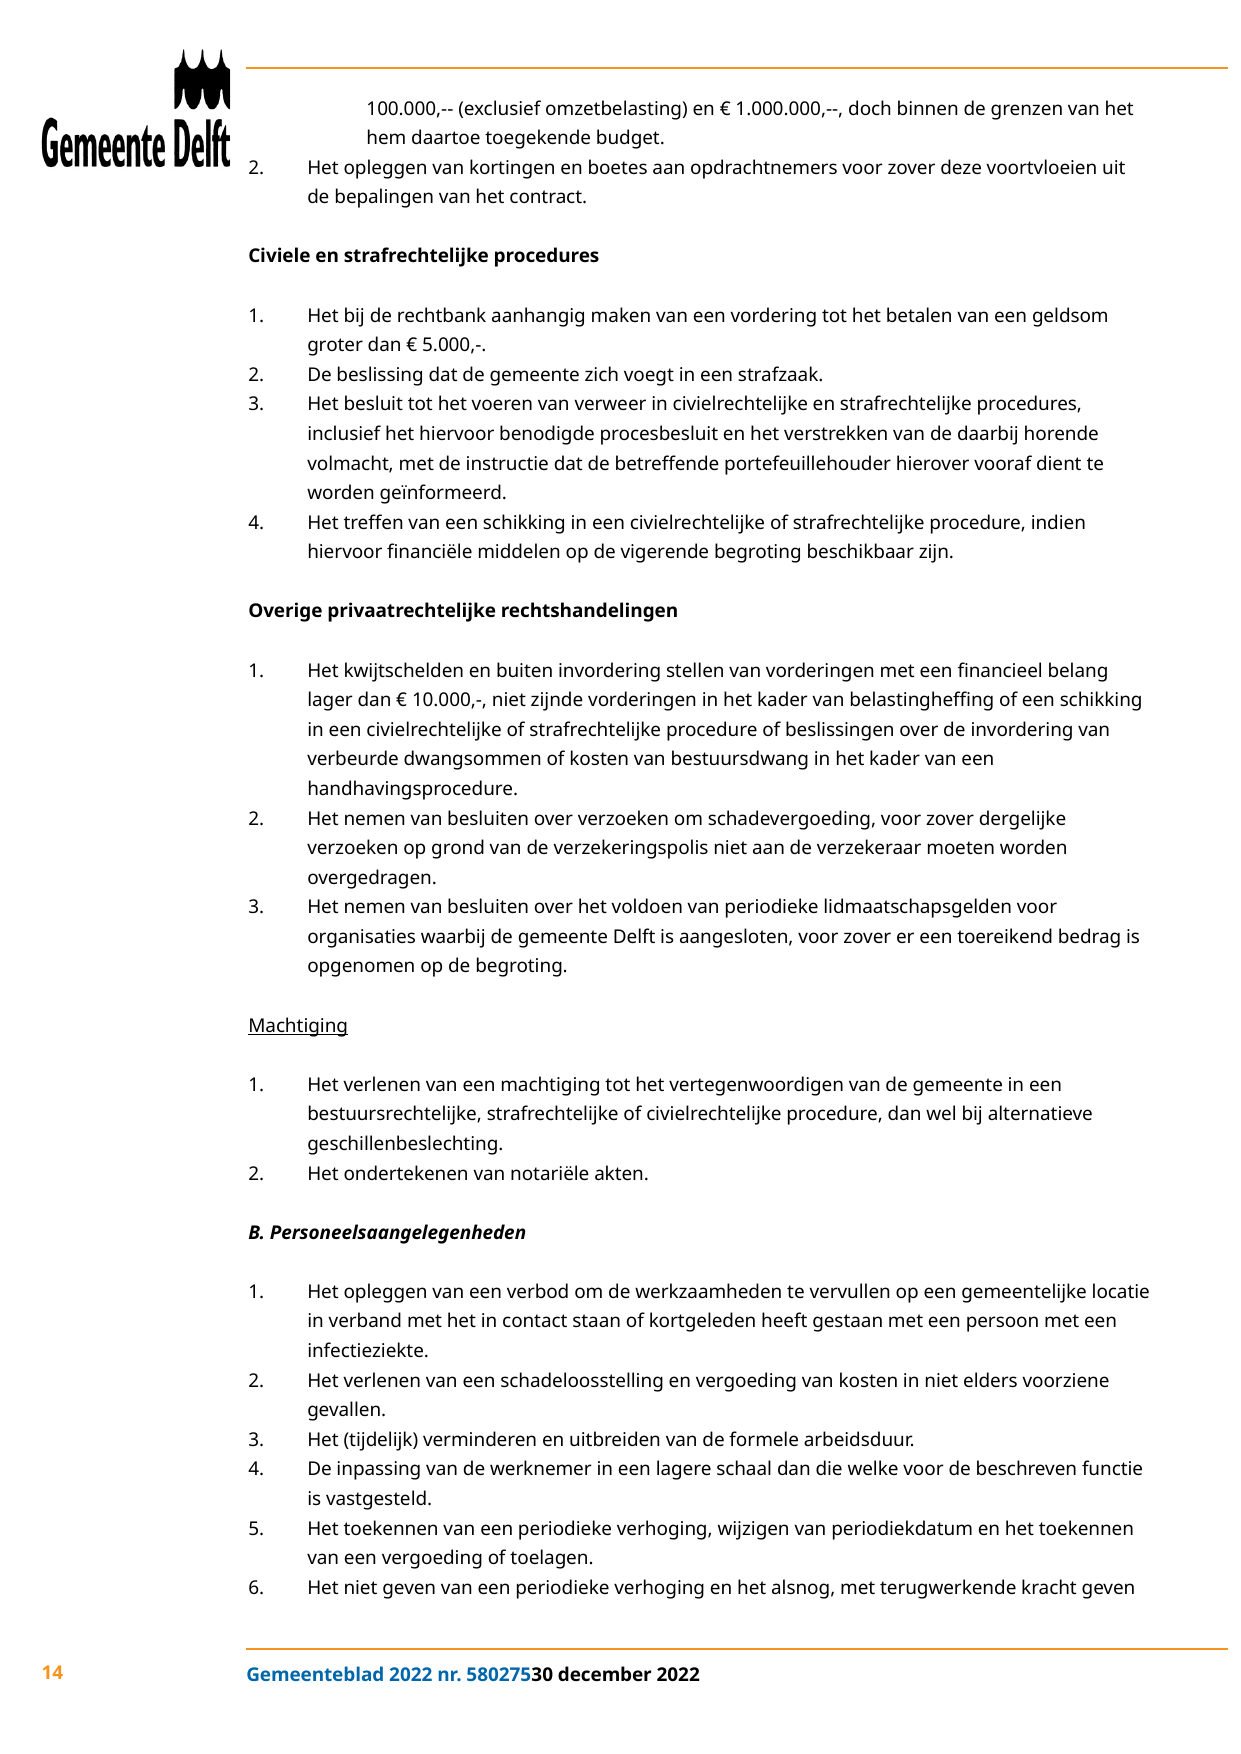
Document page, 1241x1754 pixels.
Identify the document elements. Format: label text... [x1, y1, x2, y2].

list Het verlenen van een machtiging tot het vertegenwoordigen van de gemeente in een bestuursrechtelijke, strafrechtelijke of civielrechtelijke procedure, dan wel bij alternatieve geschillenbeslechting. [248, 1071, 1152, 1156]
list Het (tijdelijk) verminderen en uitbreiden van de formele arbeidsduur. [248, 1426, 1152, 1452]
picture [41, 47, 231, 172]
list Het nemen van besluiten over het voldoen van periodieke lidmaatschapsgelden voor organisaties waarbij de gemeente Delft is aangesloten, voor zover er een toereikend bedrag is opgenomen op de begroting. [248, 893, 1152, 978]
list Het verlenen van een schadeloosstelling en vergoeding van kosten in niet elders voorziene gevallen. [248, 1367, 1152, 1422]
list Het bij de rechtbank aanhangig maken van een vordering tot het betalen van een geldsom groter dan € 5.000,-. [248, 302, 1152, 357]
text B. Personeelsaangelegenheden [248, 1219, 1152, 1245]
list De beslissing dat de gemeente zich voegt in een strafzaak. [248, 361, 1152, 387]
list Het niet geven van een periodieke verhoging en het alsnog, met terugwerkende kracht geven [248, 1574, 1152, 1600]
list De inpassing van de werknemer in een lagere schaal dan die welke voor de beschreven functie is vastgesteld. [248, 1456, 1152, 1511]
list Het kwijtschelden en buiten invordering stellen van vorderingen met een financieel belang lager dan € 10.000,-, niet zijnde vorderingen in het kader van belastingheffing of een schikking in een civielrechtelijke of strafrechtelijke procedure of beslissingen over de invordering van verbeurde dwangsommen of kosten van bestuursdwang in het kader van een handhavingsprocedure. [248, 657, 1152, 801]
list Het nemen van besluiten over verzoeken om schadevergoeding, voor zover dergelijke verzoeken op grond van de verzekeringspolis niet aan de verzekeraar moeten worden overgedragen. [248, 805, 1152, 890]
list Het toekennen van een periodieke verhoging, wijzigen van periodiekdatum en het toekennen van een vergoeding of toelagen. [248, 1515, 1152, 1570]
list Het treffen van een schikking in een civielrechtelijke of strafrechtelijke procedure, indien hiervoor financiële middelen op de vigerende begroting beschikbaar zijn. [248, 509, 1152, 564]
list Het besluit tot het voeren van verweer in civielrechtelijke en strafrechtelijke procedures, inclusief het hiervoor benodigde procesbesluit en het verstrekken van de daarbij horende volmacht, met de instructie dat de betreffende portefeuillehouder hierover vooraf dient te worden geïnformeerd. [248, 391, 1152, 505]
list 100.000,-- (exclusief omzetbelasting) en € 1.000.000,--, doch binnen de grenzen van het hem daartoe toegekende budget. [307, 95, 1152, 150]
list Het opleggen van een verbod om de werkzaamheden te vervullen op een gemeentelijke locatie in verband met het in contact staan of kortgeleden heeft gestaan met een persoon met een infectieziekte. [248, 1278, 1152, 1363]
text Overige privaatrechtelijke rechtshandelingen [248, 598, 1152, 623]
list Het opleggen van kortingen en boetes aan opdrachtnemers voor zover deze voortvloeien uit de bepalingen van het contract. [248, 154, 1152, 209]
text Machtiging [248, 1012, 1152, 1038]
list Het ondertekenen van notariële akten. [248, 1160, 1152, 1186]
text Civiele en strafrechtelijke procedures [248, 243, 1152, 268]
